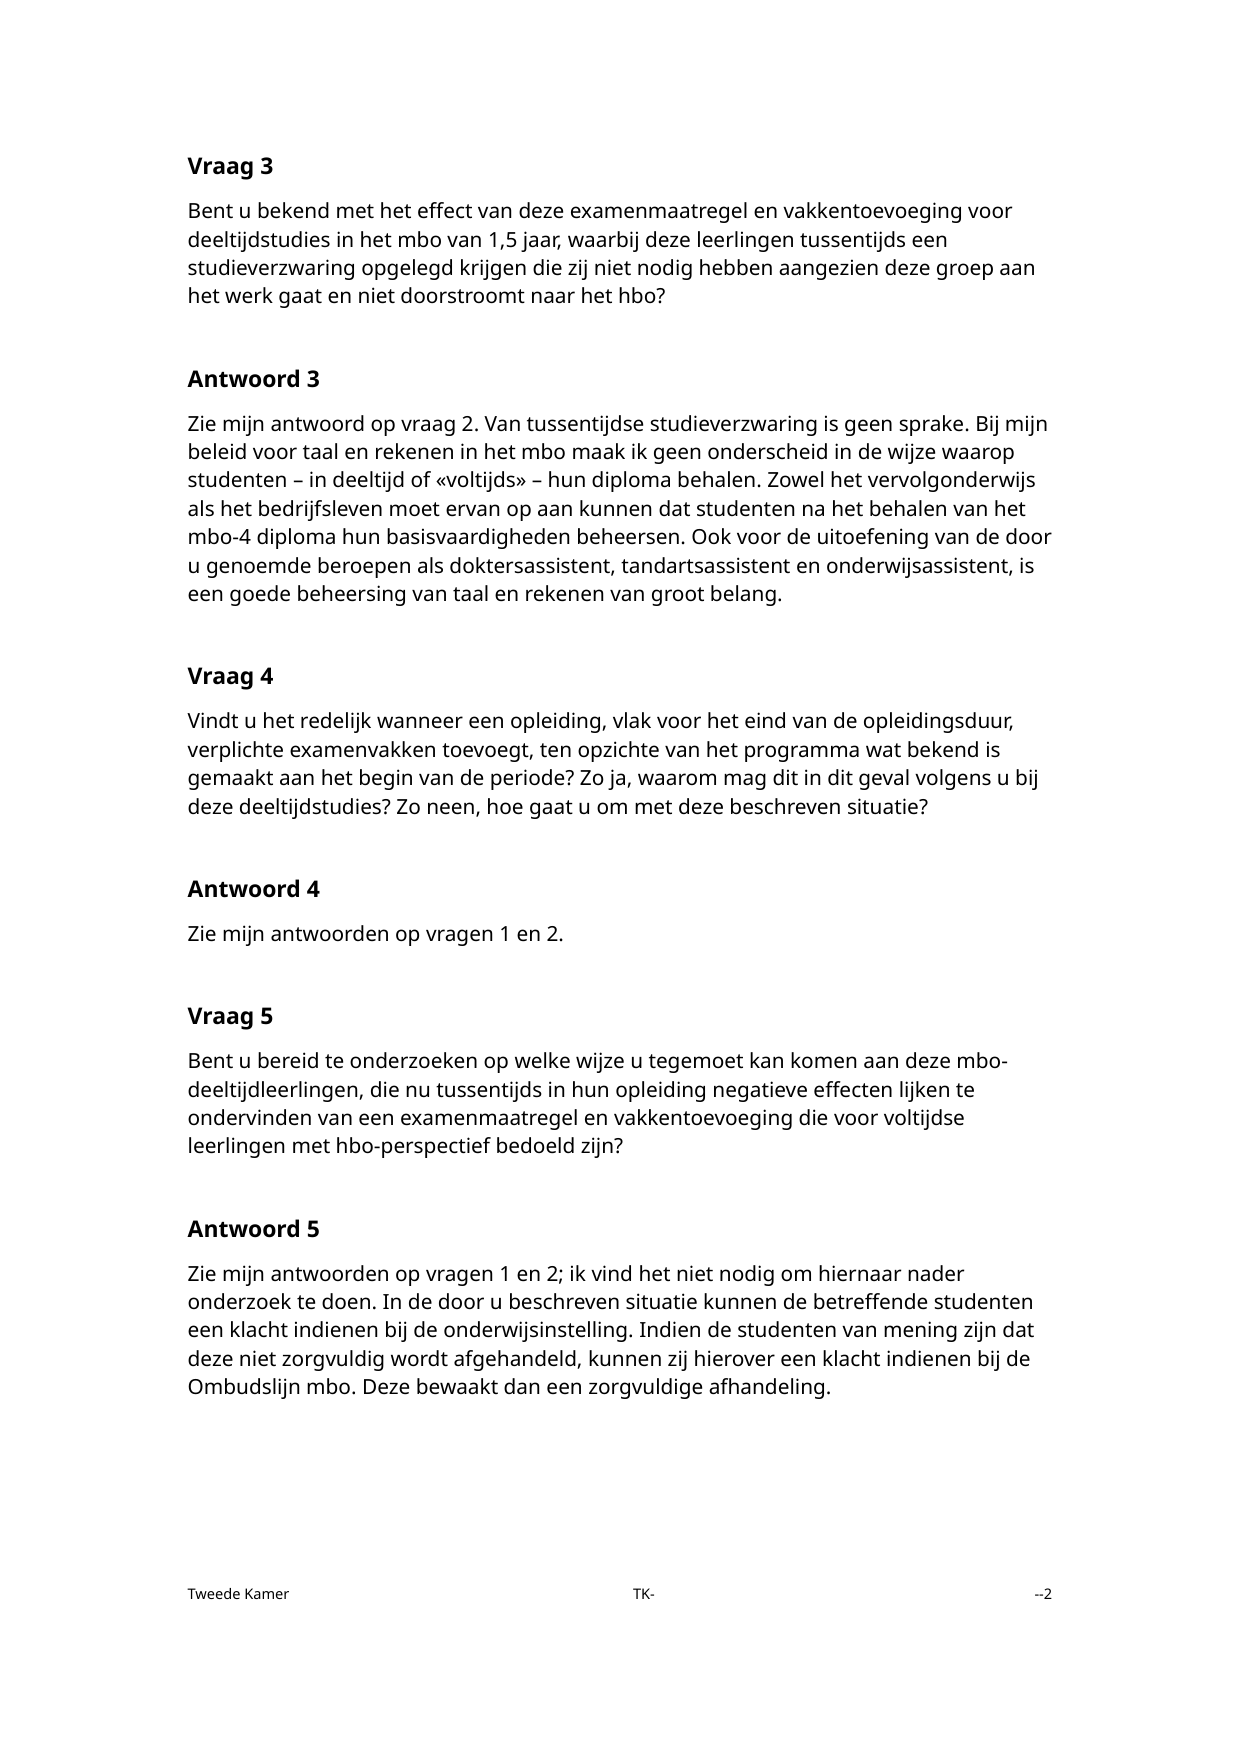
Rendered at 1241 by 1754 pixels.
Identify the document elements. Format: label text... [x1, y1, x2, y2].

subtitle Vraag 5 [187, 1000, 1053, 1031]
subtitle Antwoord 3 [187, 362, 1053, 394]
text Bent u bereid te onderzoeken op welke wijze u tegemoet kan komen aan deze mbo-deeltijdleerlingen, die nu tussentijds in hun opleiding negatieve effecten lijken te ondervinden van een examenmaatregel en vakkentoevoeging die voor voltijdse leerlingen met hbo-perspectief bedoeld zijn? [187, 1046, 1053, 1160]
text Zie mijn antwoord op vraag 2. Van tussentijdse studieverzwaring is geen sprake. Bij mijn beleid voor taal en rekenen in het mbo maak ik geen onderscheid in de wijze waarop studenten – in deeltijd of «voltijds» – hun diploma behalen. Zowel het vervolgonderwijs als het bedrijfsleven moet ervan op aan kunnen dat studenten na het behalen van het mbo-4 diploma hun basisvaardigheden beheersen. Ook voor de uitoefening van de door u genoemde beroepen als doktersassistent, tandartsassistent en onderwijsassistent, is een goede beheersing van taal en rekenen van groot belang. [187, 409, 1053, 608]
subtitle Antwoord 4 [187, 873, 1053, 904]
subtitle Antwoord 5 [187, 1212, 1053, 1244]
text Zie mijn antwoorden op vragen 1 en 2. [187, 919, 1053, 947]
text Vindt u het redelijk wanneer een opleiding, vlak voor het eind van de opleidingsduur, verplichte examenvakken toevoegt, ten opzichte van het programma wat bekend is gemaakt aan het begin van de periode? Zo ja, waarom mag dit in dit geval volgens u bij deze deeltijdstudies? Zo neen, hoe gaat u om met deze beschreven situatie? [187, 707, 1053, 820]
subtitle Vraag 4 [187, 660, 1053, 692]
text Bent u bekend met het effect van deze examenmaatregel en vakkentoevoeging voor deeltijdstudies in het mbo van 1,5 jaar, waarbij deze leerlingen tussentijds een studieverzwaring opgelegd krijgen die zij niet nodig hebben aangezien deze groep aan het werk gaat en niet doorstroomt naar het hbo? [187, 196, 1053, 310]
subtitle Vraag 3 [187, 150, 1053, 181]
text Zie mijn antwoorden op vragen 1 en 2; ik vind het niet nodig om hiernaar nader onderzoek te doen. In de door u beschreven situatie kunnen de betreffende studenten een klacht indienen bij de onderwijsinstelling. Indien de studenten van mening zijn dat deze niet zorgvuldig wordt afgehandeld, kunnen zij hierover een klacht indienen bij de Ombudslijn mbo. Deze bewaakt dan een zorgvuldige afhandeling. [187, 1259, 1053, 1401]
